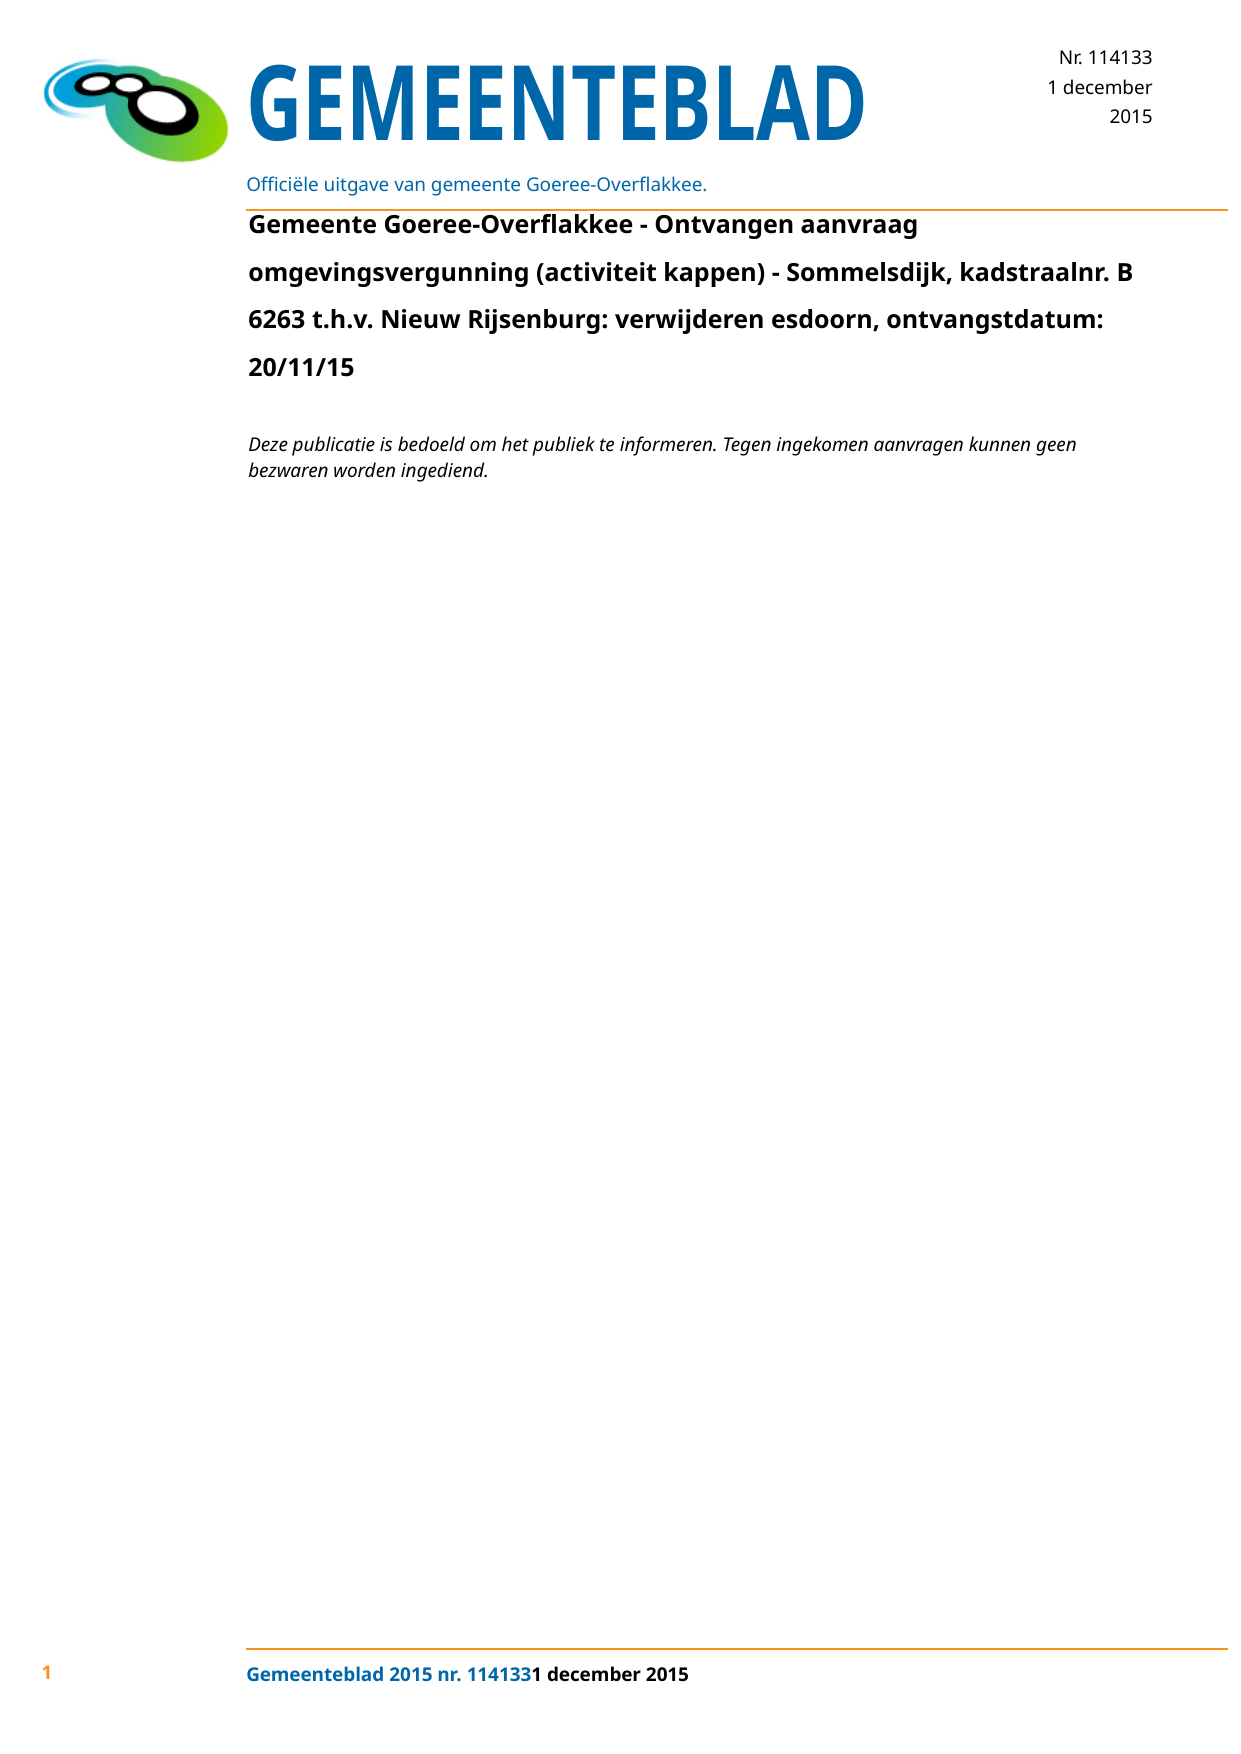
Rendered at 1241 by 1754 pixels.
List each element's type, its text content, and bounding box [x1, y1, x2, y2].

text Gemeente Goeree-Overflakkee - Ontvangen aanvraag omgevingsvergunning (activiteit kappen) - Sommelsdijk, kadstraalnr. B 6263 t.h.v. Nieuw Rijsenburg: verwijderen esdoorn, ontvangstdatum: 20/11/15 [248, 211, 1152, 384]
text Deze publicatie is bedoeld om het publiek te informeren. Tegen ingekomen aanvragen kunnen geen bezwaren worden ingediend. [248, 431, 1152, 483]
picture [41, 47, 231, 172]
